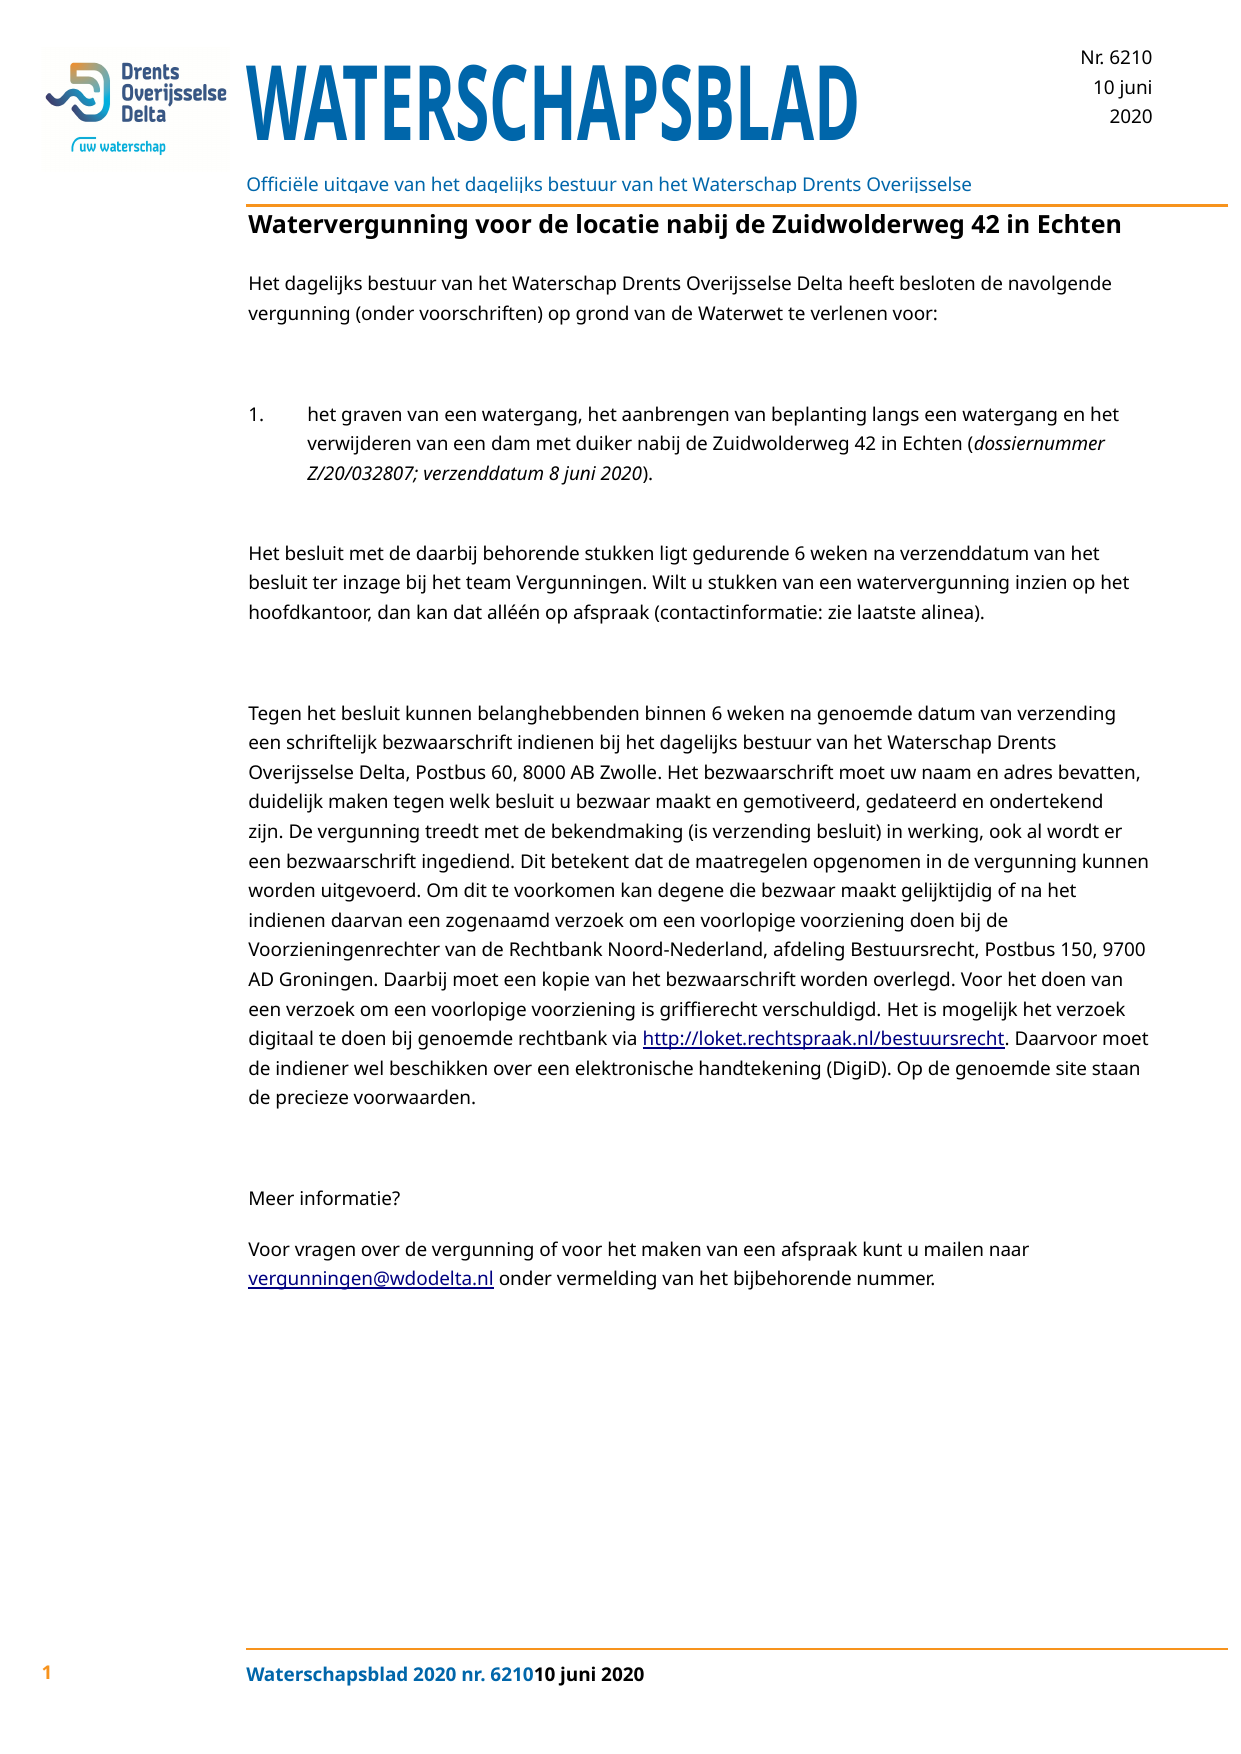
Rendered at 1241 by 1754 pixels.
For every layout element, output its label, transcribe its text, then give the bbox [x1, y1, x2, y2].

text Het dagelijks bestuur van het Waterschap Drents Overijsselse Delta heeft besloten de navolgende vergunning (onder voorschriften) op grond van de Waterwet te verlenen voor: [248, 270, 1152, 326]
text Voor vragen over de vergunning of voor het maken van een afspraak kunt u mailen naar vergunningen@wdodelta.nl onder vermelding van het bijbehorende nummer. [248, 1236, 1152, 1291]
text Tegen het besluit kunnen belanghebbenden binnen 6 weken na genoemde datum van verzending een schriftelijk bezwaarschrift indienen bij het dagelijks bestuur van het Waterschap Drents Overijsselse Delta, Postbus 60, 8000 AB Zwolle. Het bezwaarschrift moet uw naam en adres bevatten, duidelijk maken tegen welk besluit u bezwaar maakt en gemotiveerd, gedateerd en ondertekend zijn. De vergunning treedt met de bekendmaking (is verzending besluit) in werking, ook al wordt er een bezwaarschrift ingediend. Dit betekent dat de maatregelen opgenomen in de vergunning kunnen worden uitgevoerd. Om dit te voorkomen kan degene die bezwaar maakt gelijktijdig of na het indienen daarvan een zogenaamd verzoek om een voorlopige voorziening doen bij de Voorzieningenrechter van de Rechtbank Noord-Nederland, afdeling Bestuursrecht, Postbus 150, 9700 AD Groningen. Daarbij moet een kopie van het bezwaarschrift worden overlegd. Voor het doen van een verzoek om een voorlopige voorziening is griffierecht verschuldigd. Het is mogelijk het verzoek digitaal te doen bij genoemde rechtbank via http://loket.rechtspraak.nl/bestuursrecht. Daarvoor moet de indiener wel beschikken over een elektronische handtekening (DigiD). Op de genoemde site staan de precieze voorwaarden. [248, 700, 1152, 1110]
text Het besluit met de daarbij behorende stukken ligt gedurende 6 weken na verzenddatum van het besluit ter inzage bij het team Vergunningen. Wilt u stukken van een watervergunning inzien op het hoofdkantoor, dan kan dat alléén op afspraak (contactinformatie: zie laatste alinea). [248, 540, 1152, 625]
list het graven van een watergang, het aanbrengen van beplanting langs een watergang en het verwijderen van een dam met duiker nabij de Zuidwolderweg 42 in Echten (dossiernummer Z/20/032807; verzenddatum 8 juni 2020). [248, 401, 1152, 486]
picture [41, 47, 231, 172]
text Watervergunning voor de locatie nabij de Zuidwolderweg 42 in Echten [248, 207, 1152, 241]
text Meer informatie? [248, 1185, 1152, 1211]
